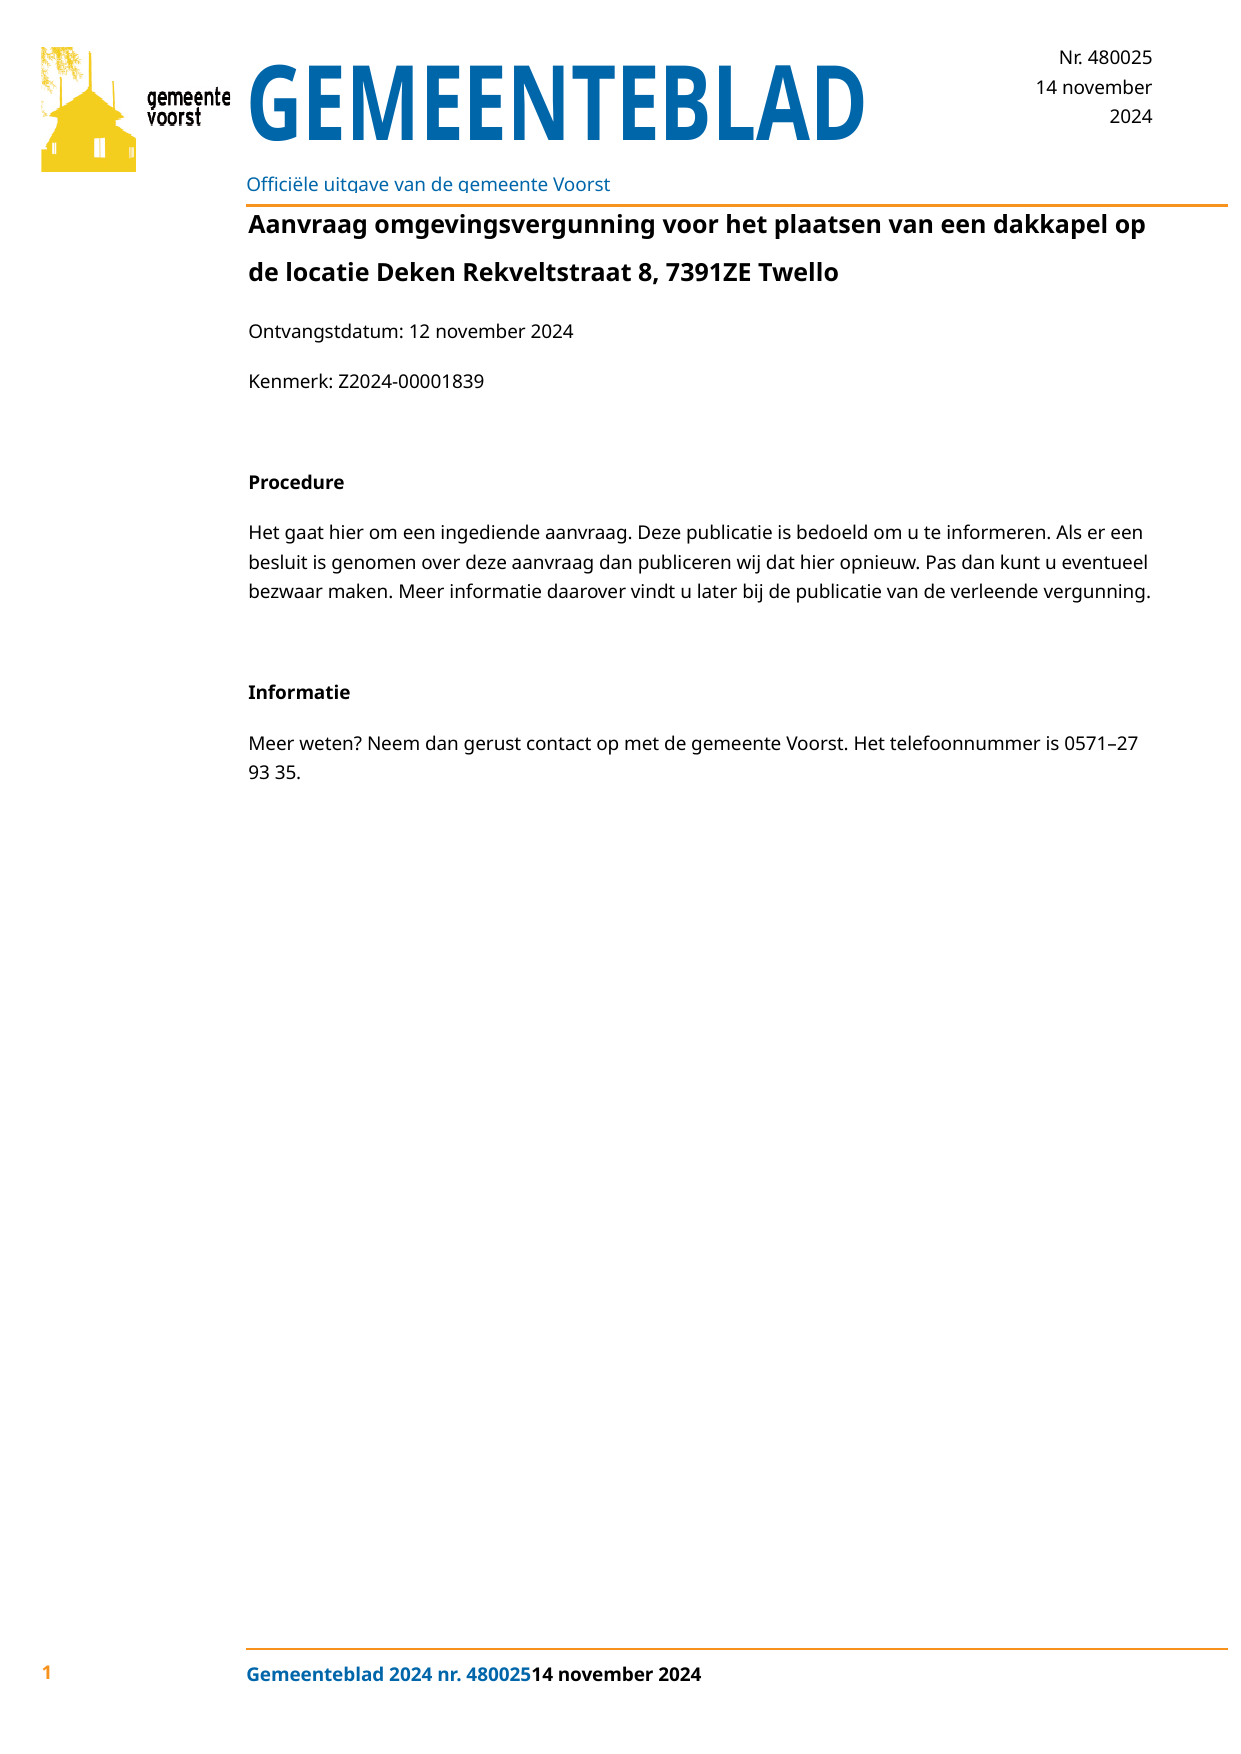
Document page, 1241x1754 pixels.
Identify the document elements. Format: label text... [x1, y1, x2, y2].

picture [41, 47, 231, 172]
text Meer weten? Neem dan gerust contact op met de gemeente Voorst. Het telefoonnummer is 0571–27 93 35. [248, 730, 1152, 785]
text Kenmerk: Z2024-00001839 [248, 368, 1152, 394]
text Informatie [248, 679, 1152, 705]
text Procedure [248, 469, 1152, 495]
text Aanvraag omgevingsvergunning voor het plaatsen van een dakkapel op de locatie Deken Rekveltstraat 8, 7391ZE Twello [248, 207, 1152, 288]
text Het gaat hier om een ingediende aanvraag. Deze publicatie is bedoeld om u te informeren. Als er een besluit is genomen over deze aanvraag dan publiceren wij dat hier opnieuw. Pas dan kunt u eventueel bezwaar maken. Meer informatie daarover vindt u later bij de publicatie van de verleende vergunning. [248, 519, 1152, 604]
text Ontvangstdatum: 12 november 2024 [248, 318, 1152, 344]
